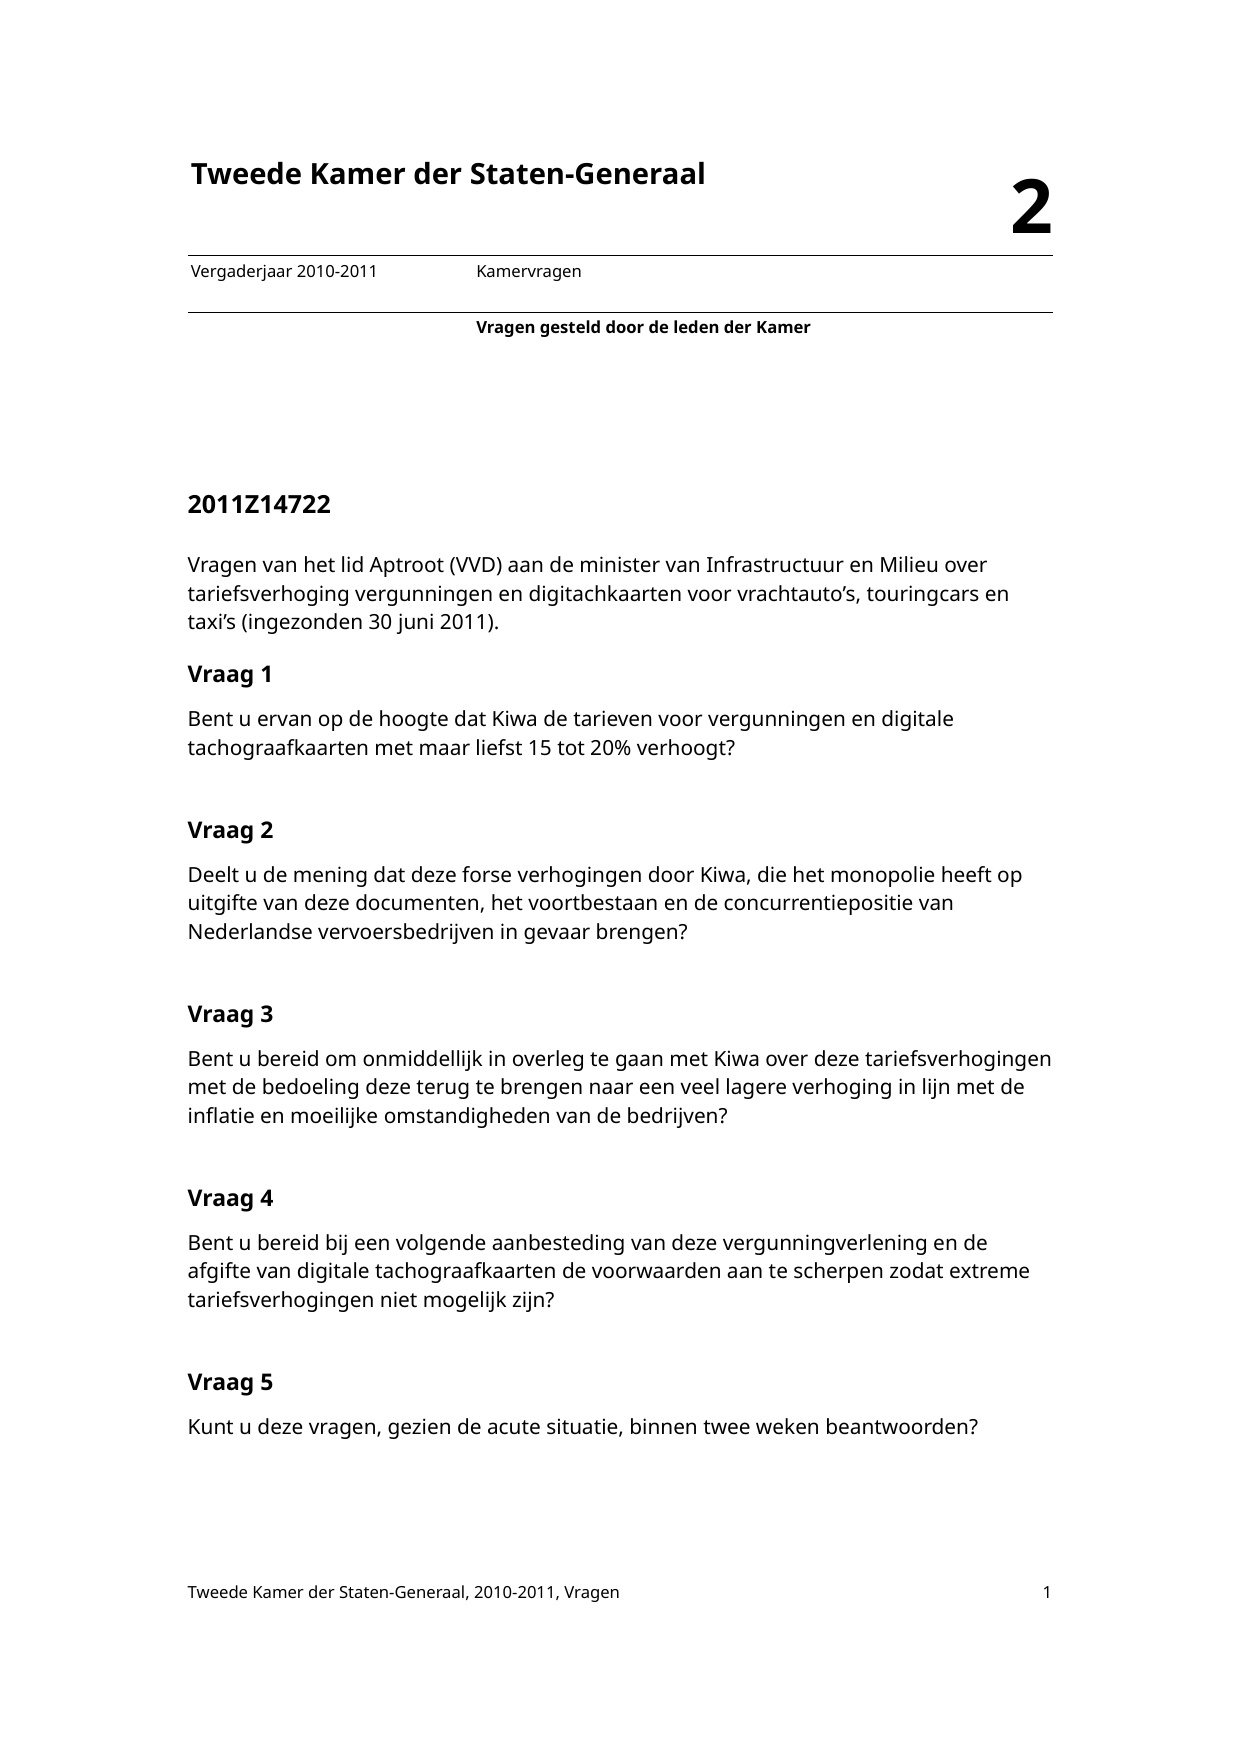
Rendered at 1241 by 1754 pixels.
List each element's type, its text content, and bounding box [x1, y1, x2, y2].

text Deelt u de mening dat deze forse verhogingen door Kiwa, die het monopolie heeft op uitgifte van deze documenten, het voortbestaan en de concurrentiepositie van Nederlandse vervoersbedrijven in gevaar brengen? [187, 860, 1053, 945]
subtitle Vraag 3 [187, 998, 1053, 1029]
table_header Tweede Kamer der Staten-Generaal [188, 150, 879, 255]
table_cell [188, 313, 473, 339]
text Bent u ervan op de hoogte dat Kiwa de tarieven voor vergunningen en digitale tachograafkaarten met maar liefst 15 tot 20% verhoogt? [187, 704, 1053, 761]
text Bent u bereid bij een volgende aanbesteding van deze vergunningverlening en de afgifte van digitale tachograafkaarten de voorwaarden aan te scherpen zodat extreme tariefsverhogingen niet mogelijk zijn? [187, 1228, 1053, 1313]
subtitle Vraag 4 [187, 1182, 1053, 1213]
text Bent u bereid om onmiddellijk in overleg te gaan met Kiwa over deze tariefsverhogingen met de bedoeling deze terug te brengen naar een veel lagere verhoging in lijn met de inflatie en moeilijke omstandigheden van de bedrijven? [187, 1044, 1053, 1129]
subtitle Vraag 1 [187, 658, 1053, 689]
subtitle Vraag 5 [187, 1366, 1053, 1397]
table_cell Vragen gesteld door de leden der Kamer [473, 313, 1053, 339]
table_cell Vergaderjaar 2010-2011 [188, 256, 473, 312]
subtitle Vraag 2 [187, 814, 1053, 845]
text Kunt u deze vragen, gezien de acute situatie, binnen twee weken beantwoorden? [187, 1412, 1053, 1441]
text Vragen van het lid Aptroot (VVD) aan de minister van Infrastructuur en Milieu over tariefsverhoging vergunningen en digitachkaarten voor vrachtauto’s, touringcars en taxi’s (ingezonden 30 juni 2011). [187, 550, 1053, 636]
text 2011Z14722 [187, 487, 1053, 521]
table_header 2 [880, 150, 1053, 255]
table_cell Kamervragen [473, 256, 1053, 312]
